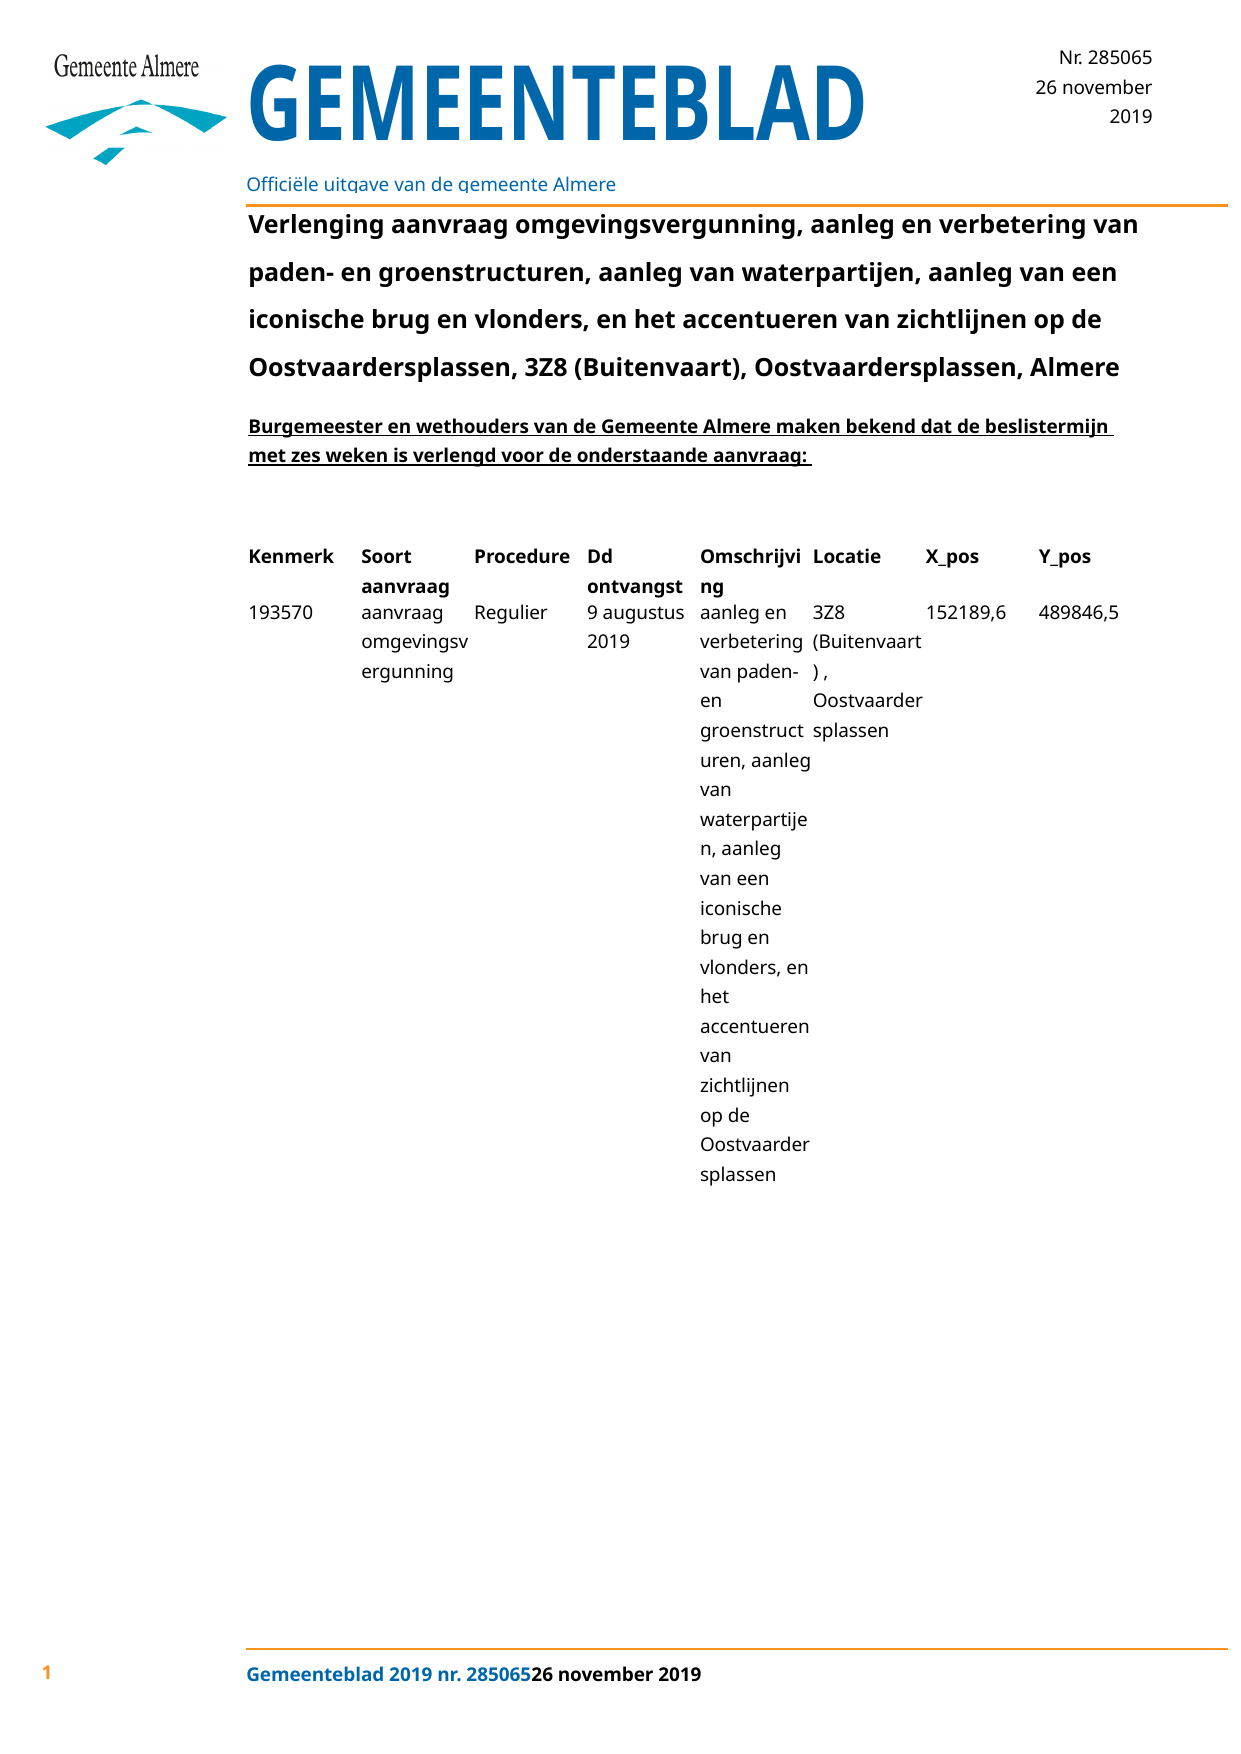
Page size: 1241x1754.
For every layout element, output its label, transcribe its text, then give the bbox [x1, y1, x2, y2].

table_header Kenmerk [248, 544, 361, 599]
table_cell aanvraag omgevingsvergunning [361, 599, 474, 1187]
table_header Soort aanvraag [361, 544, 474, 599]
table_header Y_pos [1039, 544, 1152, 599]
text Burgemeester en wethouders van de Gemeente Almere maken bekend dat de beslistermijn met zes weken is verlengd voor de onderstaande aanvraag: [248, 413, 1152, 468]
table_header Procedure [474, 544, 587, 599]
table_cell 489846,5 [1039, 599, 1152, 1187]
table_cell 9 augustus 2019 [587, 599, 700, 1187]
table_cell 3Z8 (Buitenvaart) , Oostvaardersplassen [813, 599, 926, 1187]
table_cell 152189,6 [926, 599, 1038, 1187]
table_cell Regulier [474, 599, 587, 1187]
table_header Dd ontvangst [587, 544, 700, 599]
table_cell aanleg en verbetering van paden- en groenstructuren, aanleg van waterpartijen, aanleg van een iconische brug en vlonders, en het accentueren van zichtlijnen op de Oostvaardersplassen [700, 599, 813, 1187]
table_header Locatie [813, 544, 926, 599]
table_header Omschrijving [700, 544, 813, 599]
picture [41, 47, 231, 172]
text Verlenging aanvraag omgevingsvergunning, aanleg en verbetering van paden- en groenstructuren, aanleg van waterpartijen, aanleg van een iconische brug en vlonders, en het accentueren van zichtlijnen op de Oostvaardersplassen, 3Z8 (Buitenvaart), Oostvaardersplassen, Almere [248, 207, 1152, 384]
table_cell 193570 [248, 599, 361, 1187]
table_header X_pos [926, 544, 1038, 599]
